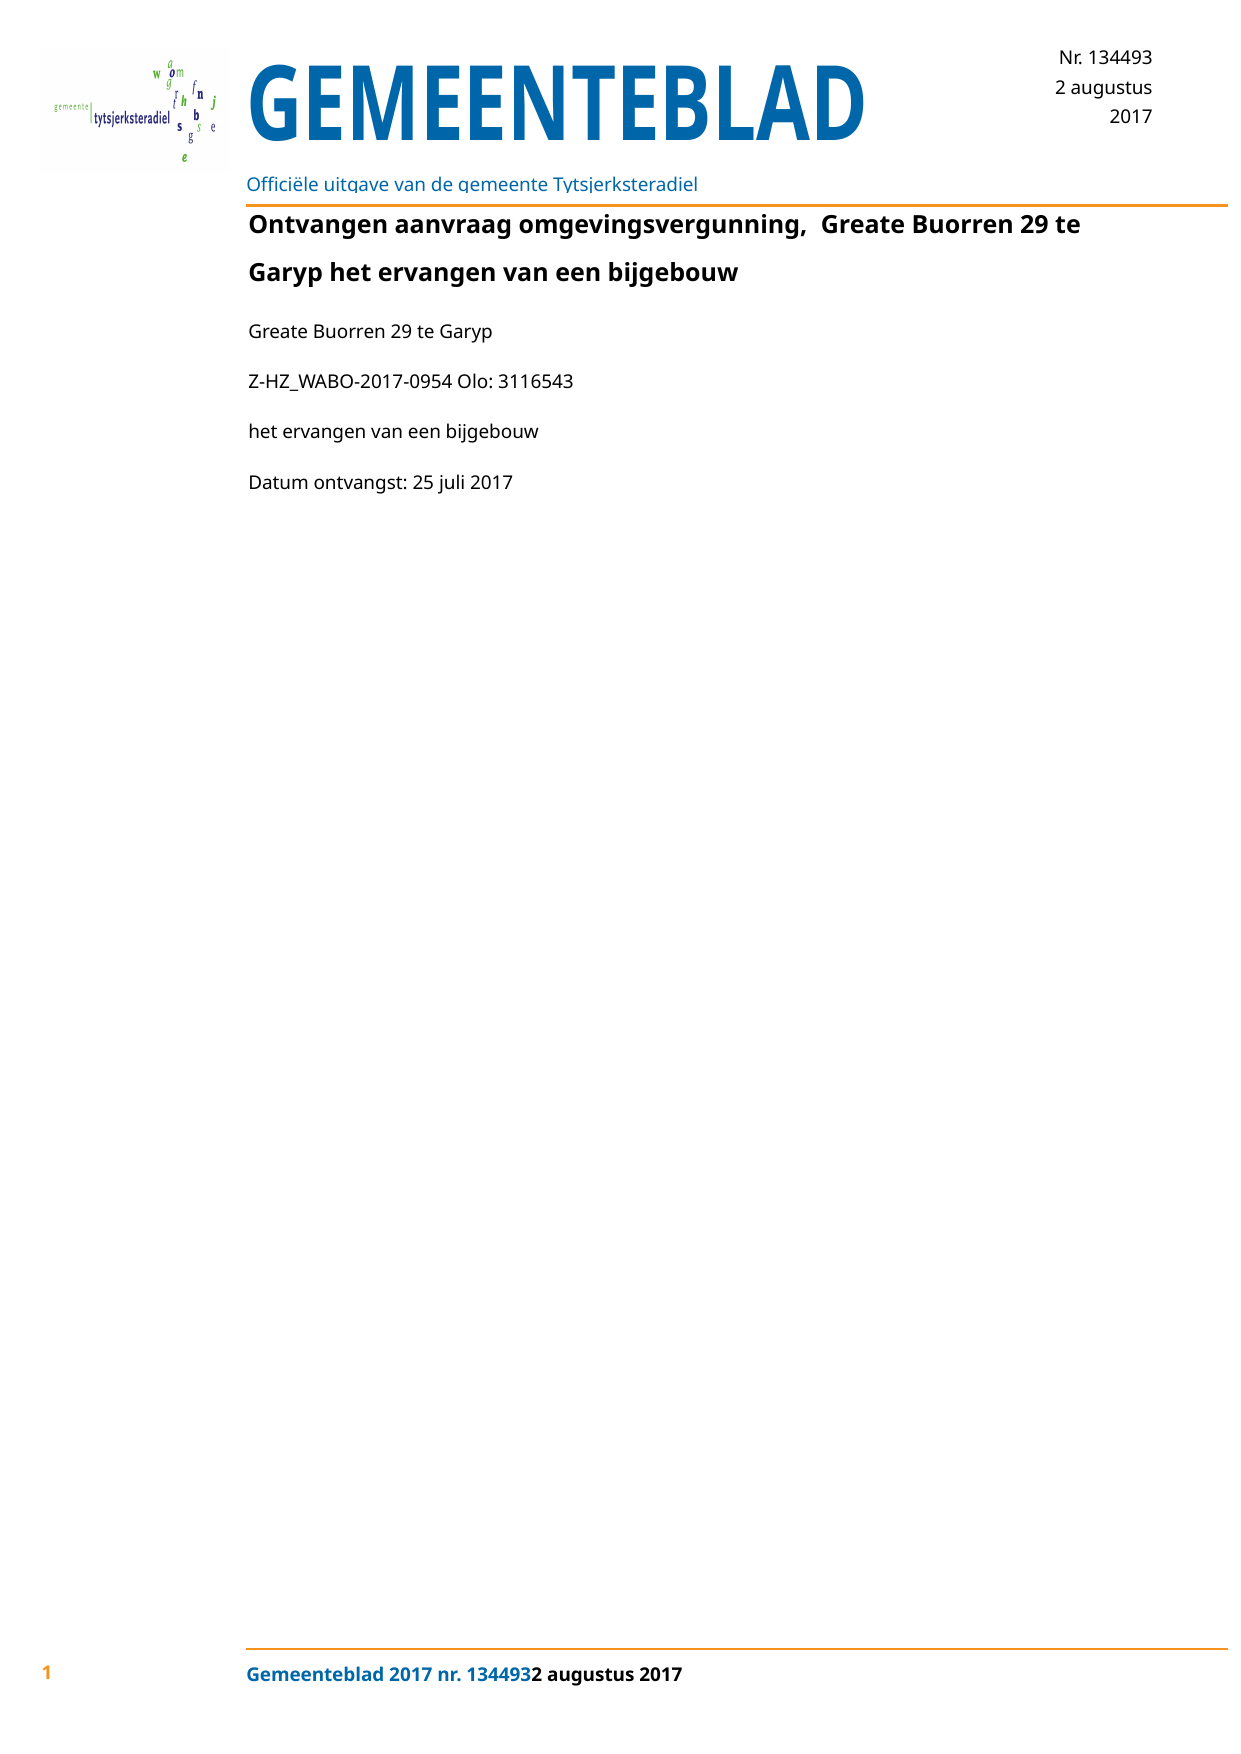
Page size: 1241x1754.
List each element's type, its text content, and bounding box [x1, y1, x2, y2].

text Ontvangen aanvraag omgevingsvergunning, Greate Buorren 29 te Garyp het ervangen van een bijgebouw [248, 207, 1152, 288]
text het ervangen van een bijgebouw [248, 419, 1152, 444]
text Z-HZ_WABO-2017-0954 Olo: 3116543 [248, 368, 1152, 394]
text Datum ontvangst: 25 juli 2017 [248, 469, 1152, 495]
text Greate Buorren 29 te Garyp [248, 318, 1152, 344]
picture [41, 47, 231, 172]
